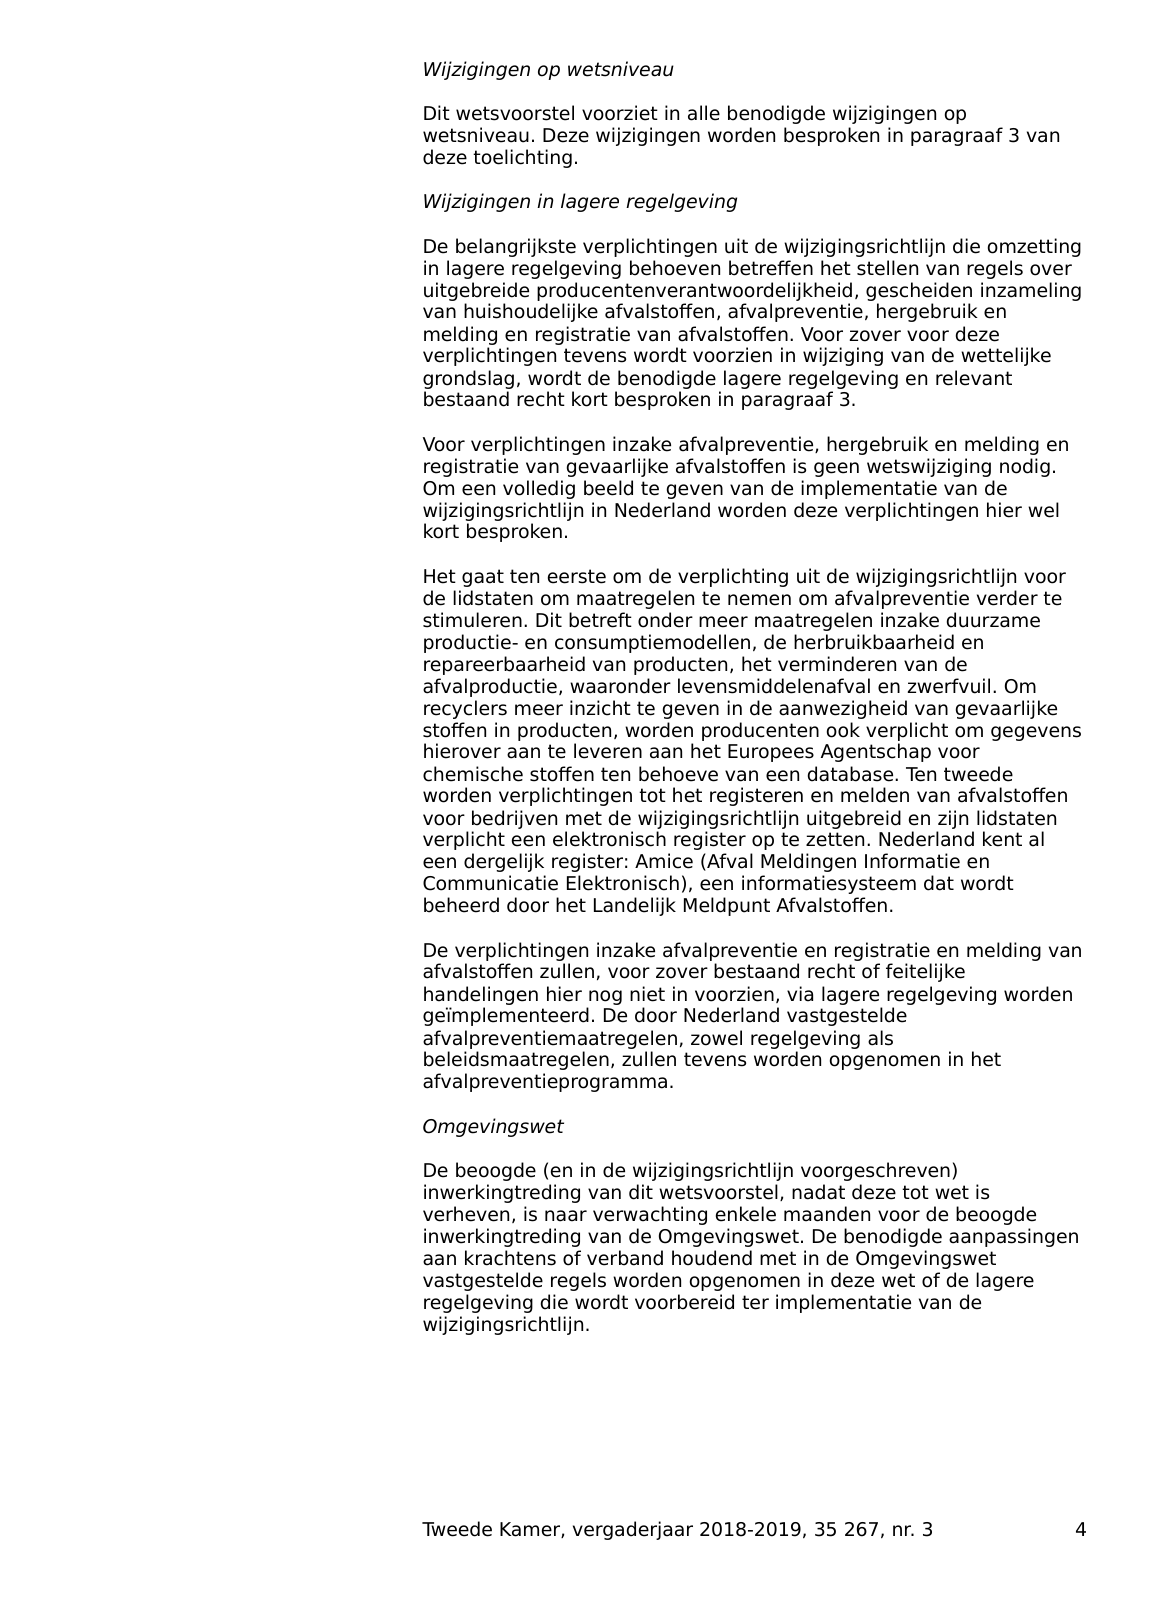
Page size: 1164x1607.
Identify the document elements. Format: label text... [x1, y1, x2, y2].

subtitle Omgevingswet [422, 1116, 1087, 1137]
text Dit wetsvoorstel voorziet in alle benodigde wijzigingen op wetsniveau. Deze wijzigingen worden besproken in paragraaf 3 van deze toelichting. [422, 103, 1087, 169]
text De verplichtingen inzake afvalpreventie en registratie en melding van afvalstoffen zullen, voor zover bestaand recht of feitelijke handelingen hier nog niet in voorzien, via lagere regelgeving worden geïmplementeerd. De door Nederland vastgestelde afvalpreventiemaatregelen, zowel regelgeving als beleidsmaatregelen, zullen tevens worden opgenomen in het afvalpreventieprogramma. [422, 939, 1087, 1093]
subtitle Wijzigingen in lagere regelgeving [422, 191, 1087, 213]
text Het gaat ten eerste om de verplichting uit de wijzigingsrichtlijn voor de lidstaten om maatregelen te nemen om afvalpreventie verder te stimuleren. Dit betreft onder meer maatregelen inzake duurzame productie- en consumptiemodellen, de herbruikbaarheid en repareerbaarheid van producten, het verminderen van de afvalproductie, waaronder levensmiddelenafval en zwerfvuil. Om recyclers meer inzicht te geven in de aanwezigheid van gevaarlijke stoffen in producten, worden producenten ook verplicht om gegevens hierover aan te leveren aan het Europees Agentschap voor chemische stoffen ten behoeve van een database. Ten tweede worden verplichtingen tot het registeren en melden van afvalstoffen voor bedrijven met de wijzigingsrichtlijn uitgebreid en zijn lidstaten verplicht een elektronisch register op te zetten. Nederland kent al een dergelijk register: Amice (Afval Meldingen Informatie en Communicatie Elektronisch), een informatiesysteem dat wordt beheerd door het Landelijk Meldpunt Afvalstoffen. [422, 566, 1087, 917]
subtitle Wijzigingen op wetsniveau [422, 59, 1087, 81]
text Voor verplichtingen inzake afvalpreventie, hergebruik en melding en registratie van gevaarlijke afvalstoffen is geen wetswijziging nodig. Om een volledig beeld te geven van de implementatie van de wijzigingsrichtlijn in Nederland worden deze verplichtingen hier wel kort besproken. [422, 433, 1087, 543]
text De belangrijkste verplichtingen uit de wijzigingsrichtlijn die omzetting in lagere regelgeving behoeven betreffen het stellen van regels over uitgebreide producentenverantwoordelijkheid, gescheiden inzameling van huishoudelijke afvalstoffen, afvalpreventie, hergebruik en melding en registratie van afvalstoffen. Voor zover voor deze verplichtingen tevens wordt voorzien in wijziging van de wettelijke grondslag, wordt de benodigde lagere regelgeving en relevant bestaand recht kort besproken in paragraaf 3. [422, 236, 1087, 411]
text De beoogde (en in de wijzigingsrichtlijn voorgeschreven) inwerkingtreding van dit wetsvoorstel, nadat deze tot wet is verheven, is naar verwachting enkele maanden voor de beoogde inwerkingtreding van de Omgevingswet. De benodigde aanpassingen aan krachtens of verband houdend met in de Omgevingswet vastgestelde regels worden opgenomen in deze wet of de lagere regelgeving die wordt voorbereid ter implementatie van de wijzigingsrichtlijn. [422, 1160, 1087, 1336]
